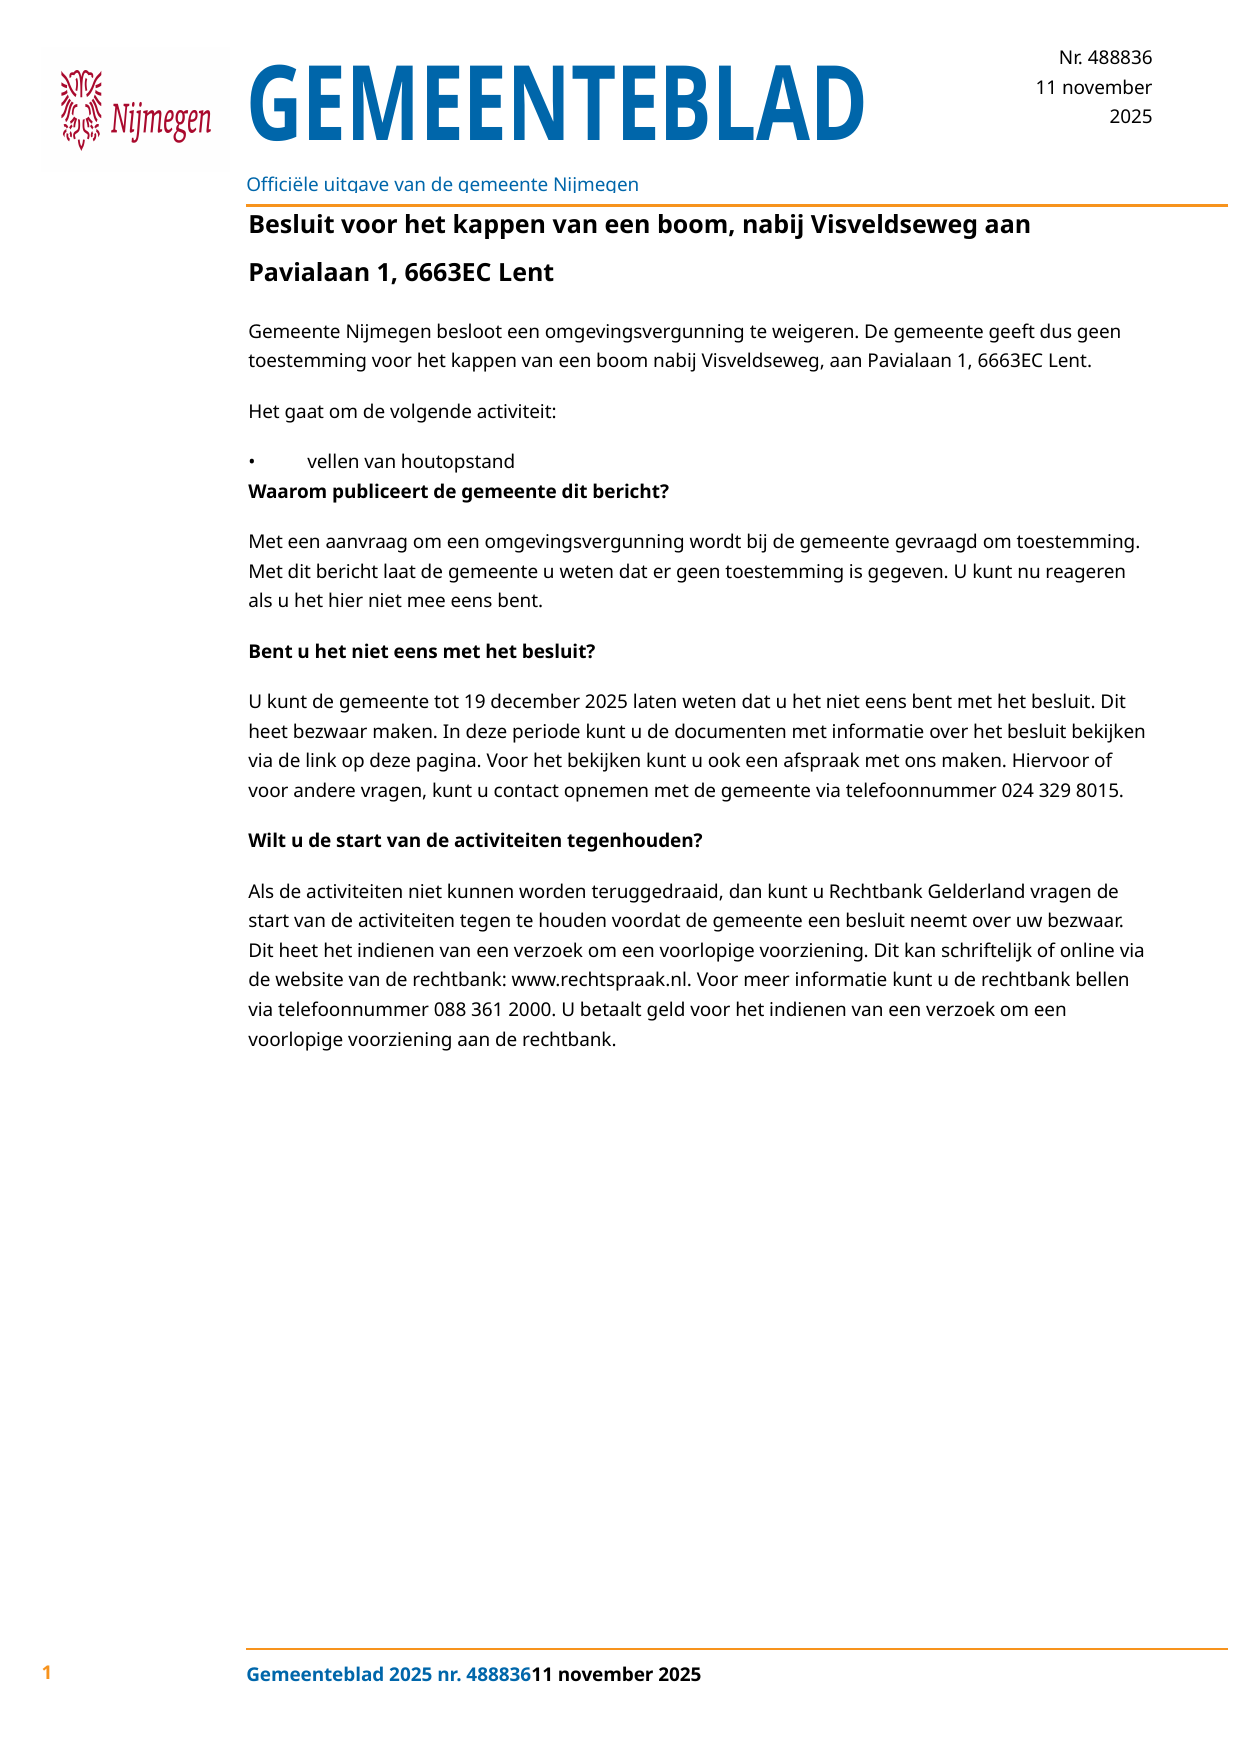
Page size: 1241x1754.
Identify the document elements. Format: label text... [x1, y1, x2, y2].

picture [41, 47, 231, 172]
list vellen van houtopstand [248, 448, 1152, 474]
text Gemeente Nijmegen besloot een omgevingsvergunning te weigeren. De gemeente geeft dus geen toestemming voor het kappen van een boom nabij Visveldseweg, aan Pavialaan 1, 6663EC Lent. [248, 318, 1152, 373]
text Het gaat om de volgende activiteit: [248, 398, 1152, 424]
text U kunt de gemeente tot 19 december 2025 laten weten dat u het niet eens bent met het besluit. Dit heet bezwaar maken. In deze periode kunt u de documenten met informatie over het besluit bekijken via de link op deze pagina. Voor het bekijken kunt u ook een afspraak met ons maken. Hiervoor of voor andere vragen, kunt u contact opnemen met de gemeente via telefoonnummer 024 329 8015. [248, 688, 1152, 803]
text Wilt u de start van de activiteiten tegenhouden? [248, 827, 1152, 853]
text Als de activiteiten niet kunnen worden teruggedraaid, dan kunt u Rechtbank Gelderland vragen de start van de activiteiten tegen te houden voordat de gemeente een besluit neemt over uw bezwaar. Dit heet het indienen van een verzoek om een voorlopige voorziening. Dit kan schriftelijk of online via de website van de rechtbank: www.rechtspraak.nl. Voor meer informatie kunt u de rechtbank bellen via telefoonnummer 088 361 2000. U betaalt geld voor het indienen van een verzoek om een voorlopige voorziening aan de rechtbank. [248, 878, 1152, 1052]
text Bent u het niet eens met het besluit? [248, 638, 1152, 664]
text Waarom publiceert de gemeente dit bericht? [248, 478, 1152, 504]
text Met een aanvraag om een omgevingsvergunning wordt bij de gemeente gevraagd om toestemming. Met dit bericht laat de gemeente u weten dat er geen toestemming is gegeven. U kunt nu reageren als u het hier niet mee eens bent. [248, 528, 1152, 613]
text Besluit voor het kappen van een boom, nabij Visveldseweg aan Pavialaan 1, 6663EC Lent [248, 207, 1152, 288]
